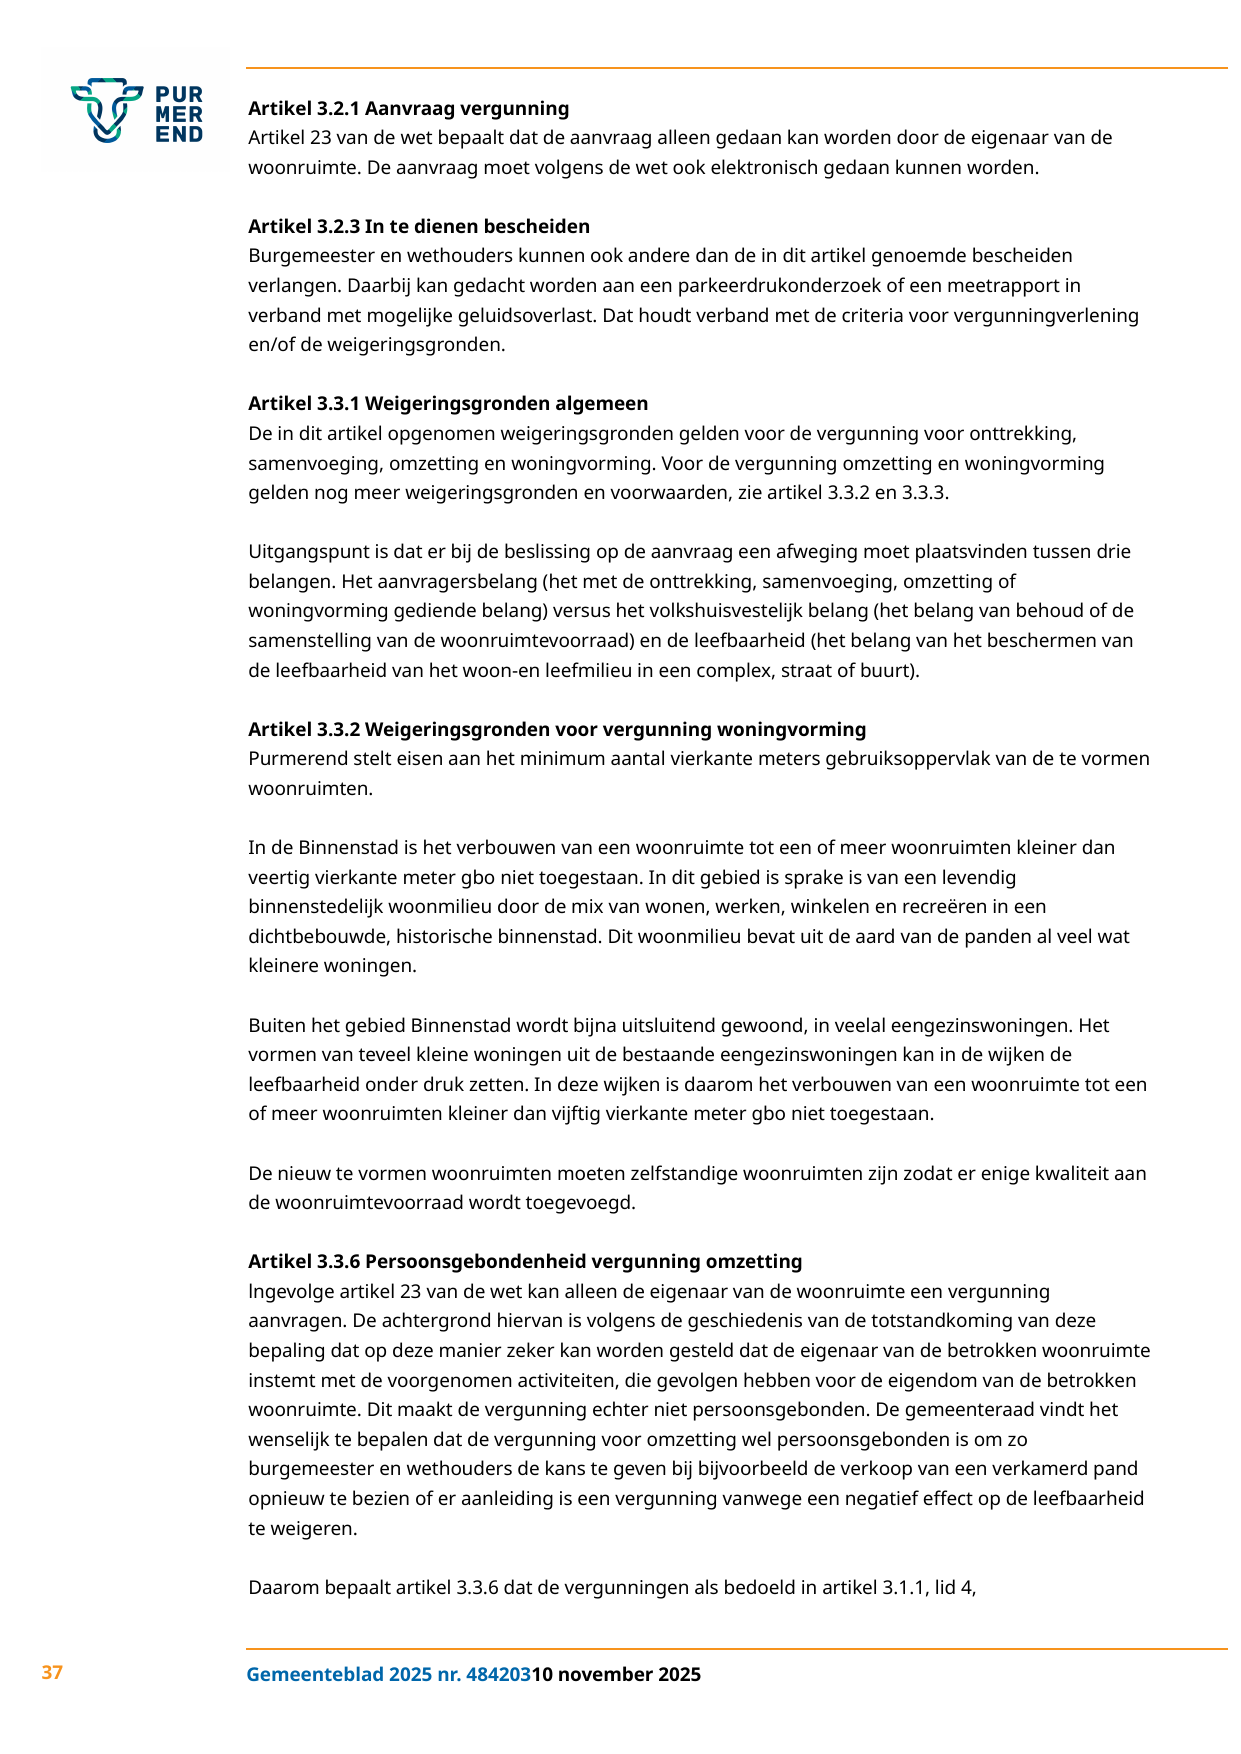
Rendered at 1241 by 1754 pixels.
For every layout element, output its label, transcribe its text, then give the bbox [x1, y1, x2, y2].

text Artikel 3.3.1 Weigeringsgronden algemeen [248, 391, 1152, 416]
picture [41, 47, 231, 172]
text In de Binnenstad is het verbouwen van een woonruimte tot een of meer woonruimten kleiner dan veertig vierkante meter gbo niet toegestaan. In dit gebied is sprake is van een levendig binnenstedelijk woonmilieu door de mix van wonen, werken, winkelen en recreëren in een dichtbebouwde, historische binnenstad. Dit woonmilieu bevat uit de aard van de panden al veel wat kleinere woningen. [248, 834, 1152, 978]
text Artikel 23 van de wet bepaalt dat de aanvraag alleen gedaan kan worden door de eigenaar van de woonruimte. De aanvraag moet volgens de wet ook elektronisch gedaan kunnen worden. [248, 124, 1152, 180]
text De in dit artikel opgenomen weigeringsgronden gelden voor de vergunning voor onttrekking, samenvoeging, omzetting en woningvorming. Voor de vergunning omzetting en woningvorming gelden nog meer weigeringsgronden en voorwaarden, zie artikel 3.3.2 en 3.3.3. [248, 420, 1152, 505]
text lngevolge artikel 23 van de wet kan alleen de eigenaar van de woonruimte een vergunning aanvragen. De achtergrond hiervan is volgens de geschiedenis van de totstandkoming van deze bepaling dat op deze manier zeker kan worden gesteld dat de eigenaar van de betrokken woonruimte instemt met de voorgenomen activiteiten, die gevolgen hebben voor de eigendom van de betrokken woonruimte. Dit maakt de vergunning echter niet persoonsgebonden. De gemeenteraad vindt het wenselijk te bepalen dat de vergunning voor omzetting wel persoonsgebonden is om zo burgemeester en wethouders de kans te geven bij bijvoorbeeld de verkoop van een verkamerd pand opnieuw te bezien of er aanleiding is een vergunning vanwege een negatief effect op de leefbaarheid te weigeren. [248, 1278, 1152, 1541]
text Artikel 3.2.1 Aanvraag vergunning [248, 95, 1152, 121]
text Artikel 3.3.2 Weigeringsgronden voor vergunning woningvorming [248, 716, 1152, 742]
text Uitgangspunt is dat er bij de beslissing op de aanvraag een afweging moet plaatsvinden tussen drie belangen. Het aanvragersbelang (het met de onttrekking, samenvoeging, omzetting of woningvorming gediende belang) versus het volkshuisvestelijk belang (het belang van behoud of de samenstelling van de woonruimtevoorraad) en de leefbaarheid (het belang van het beschermen van de leefbaarheid van het woon-en leefmilieu in een complex, straat of buurt). [248, 538, 1152, 683]
text Artikel 3.3.6 Persoonsgebondenheid vergunning omzetting [248, 1248, 1152, 1274]
text Burgemeester en wethouders kunnen ook andere dan de in dit artikel genoemde bescheiden verlangen. Daarbij kan gedacht worden aan een parkeerdrukonderzoek of een meetrapport in verband met mogelijke geluidsoverlast. Dat houdt verband met de criteria voor vergunningverlening en/of de weigeringsgronden. [248, 243, 1152, 357]
text De nieuw te vormen woonruimten moeten zelfstandige woonruimten zijn zodat er enige kwaliteit aan de woonruimtevoorraad wordt toegevoegd. [248, 1160, 1152, 1215]
text Purmerend stelt eisen aan het minimum aantal vierkante meters gebruiksoppervlak van de te vormen woonruimten. [248, 746, 1152, 801]
text Artikel 3.2.3 In te dienen bescheiden [248, 213, 1152, 239]
text Daarom bepaalt artikel 3.3.6 dat de vergunningen als bedoeld in artikel 3.1.1, lid 4, [248, 1574, 1152, 1600]
text Buiten het gebied Binnenstad wordt bijna uitsluitend gewoond, in veelal eengezinswoningen. Het vormen van teveel kleine woningen uit de bestaande eengezinswoningen kan in de wijken de leefbaarheid onder druk zetten. In deze wijken is daarom het verbouwen van een woonruimte tot een of meer woonruimten kleiner dan vijftig vierkante meter gbo niet toegestaan. [248, 1012, 1152, 1126]
